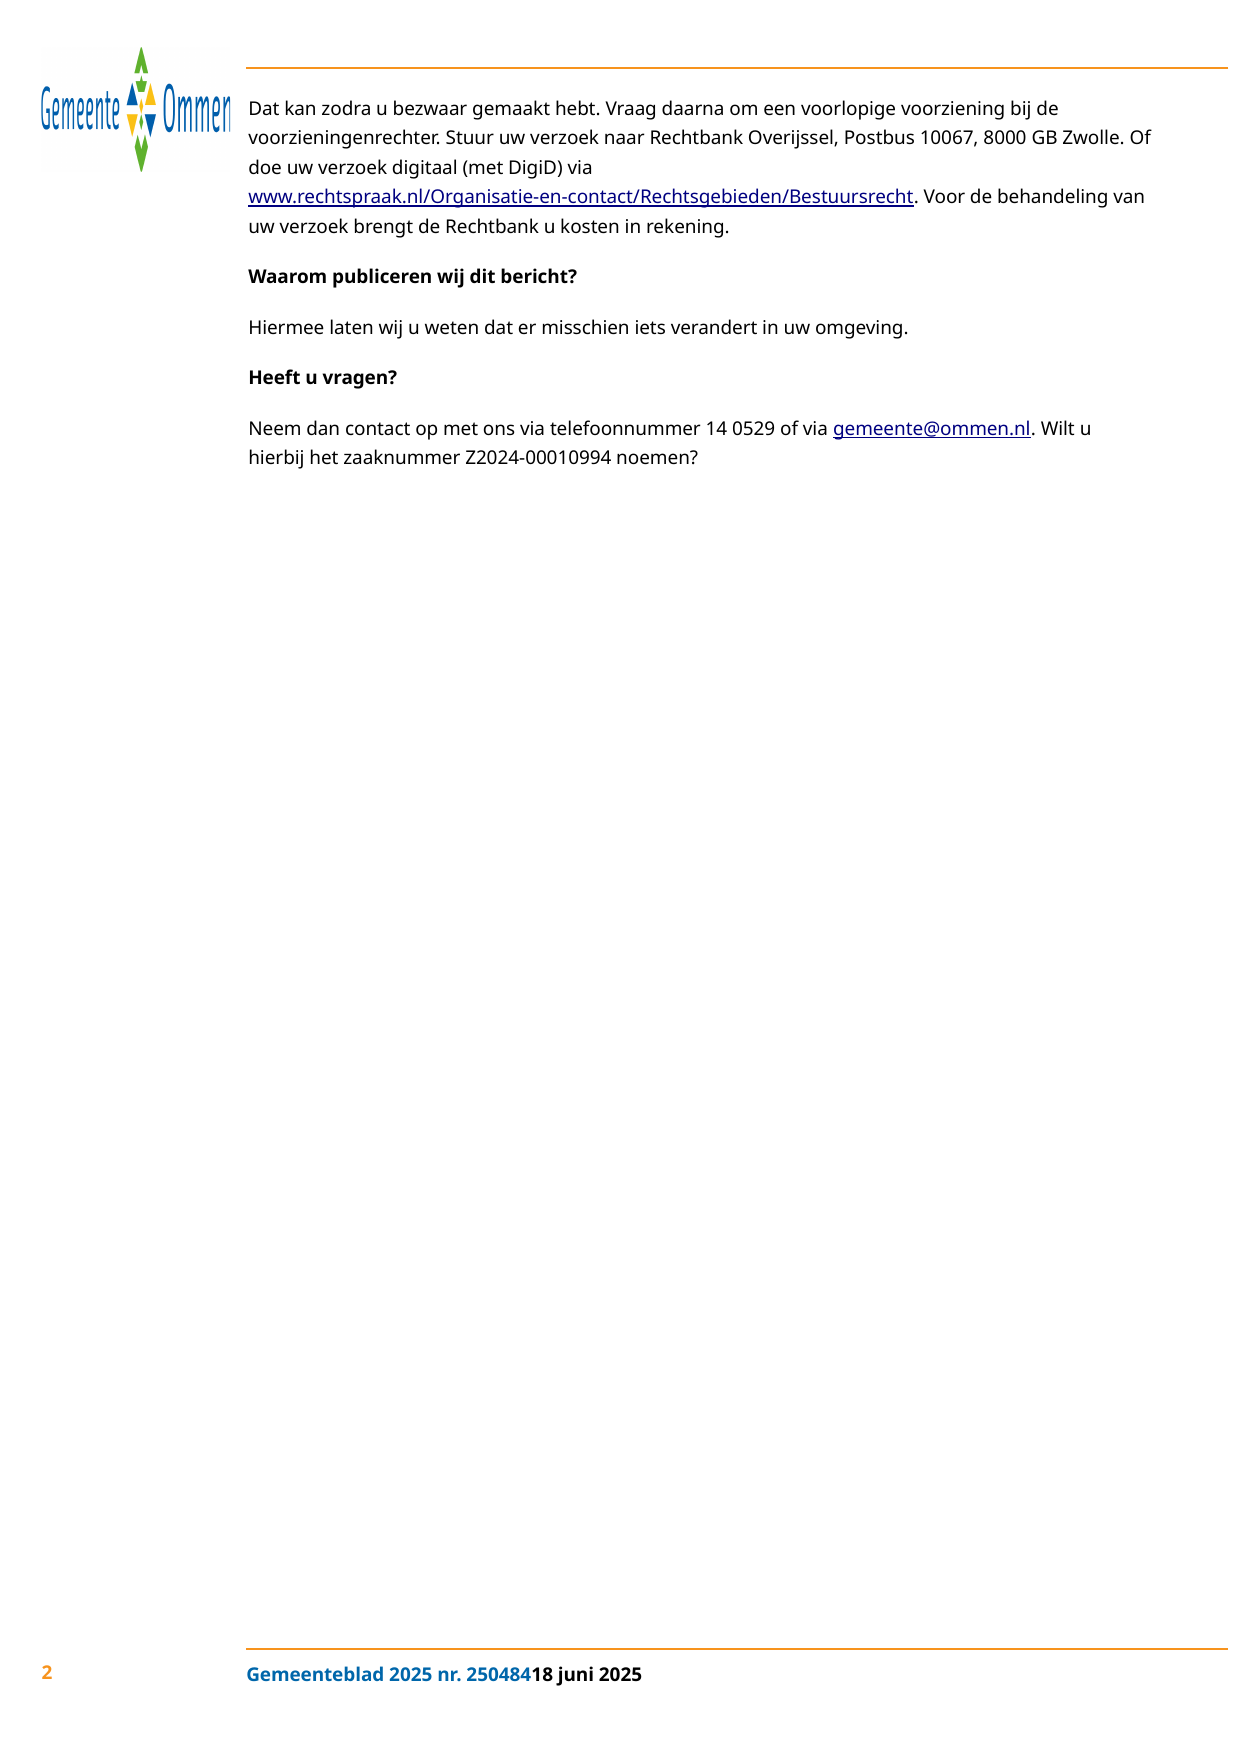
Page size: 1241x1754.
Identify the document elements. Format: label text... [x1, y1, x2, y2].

text Hiermee laten wij u weten dat er misschien iets verandert in uw omgeving. [248, 314, 1152, 340]
text Waarom publiceren wij dit bericht? [248, 263, 1152, 289]
text Neem dan contact op met ons via telefoonnummer 14 0529 of via gemeente@ommen.nl. Wilt u hierbij het zaaknummer Z2024-00010994 noemen? [248, 415, 1152, 470]
text Dat kan zodra u bezwaar gemaakt hebt. Vraag daarna om een voorlopige voorziening bij de voorzieningenrechter. Stuur uw verzoek naar Rechtbank Overijssel, Postbus 10067, 8000 GB Zwolle. Of doe uw verzoek digitaal (met DigiD) via www.rechtspraak.nl/Organisatie-en-contact/Rechtsgebieden/Bestuursrecht. Voor de behandeling van uw verzoek brengt de Rechtbank u kosten in rekening. [248, 95, 1152, 239]
text Heeft u vragen? [248, 364, 1152, 390]
picture [41, 47, 231, 172]
